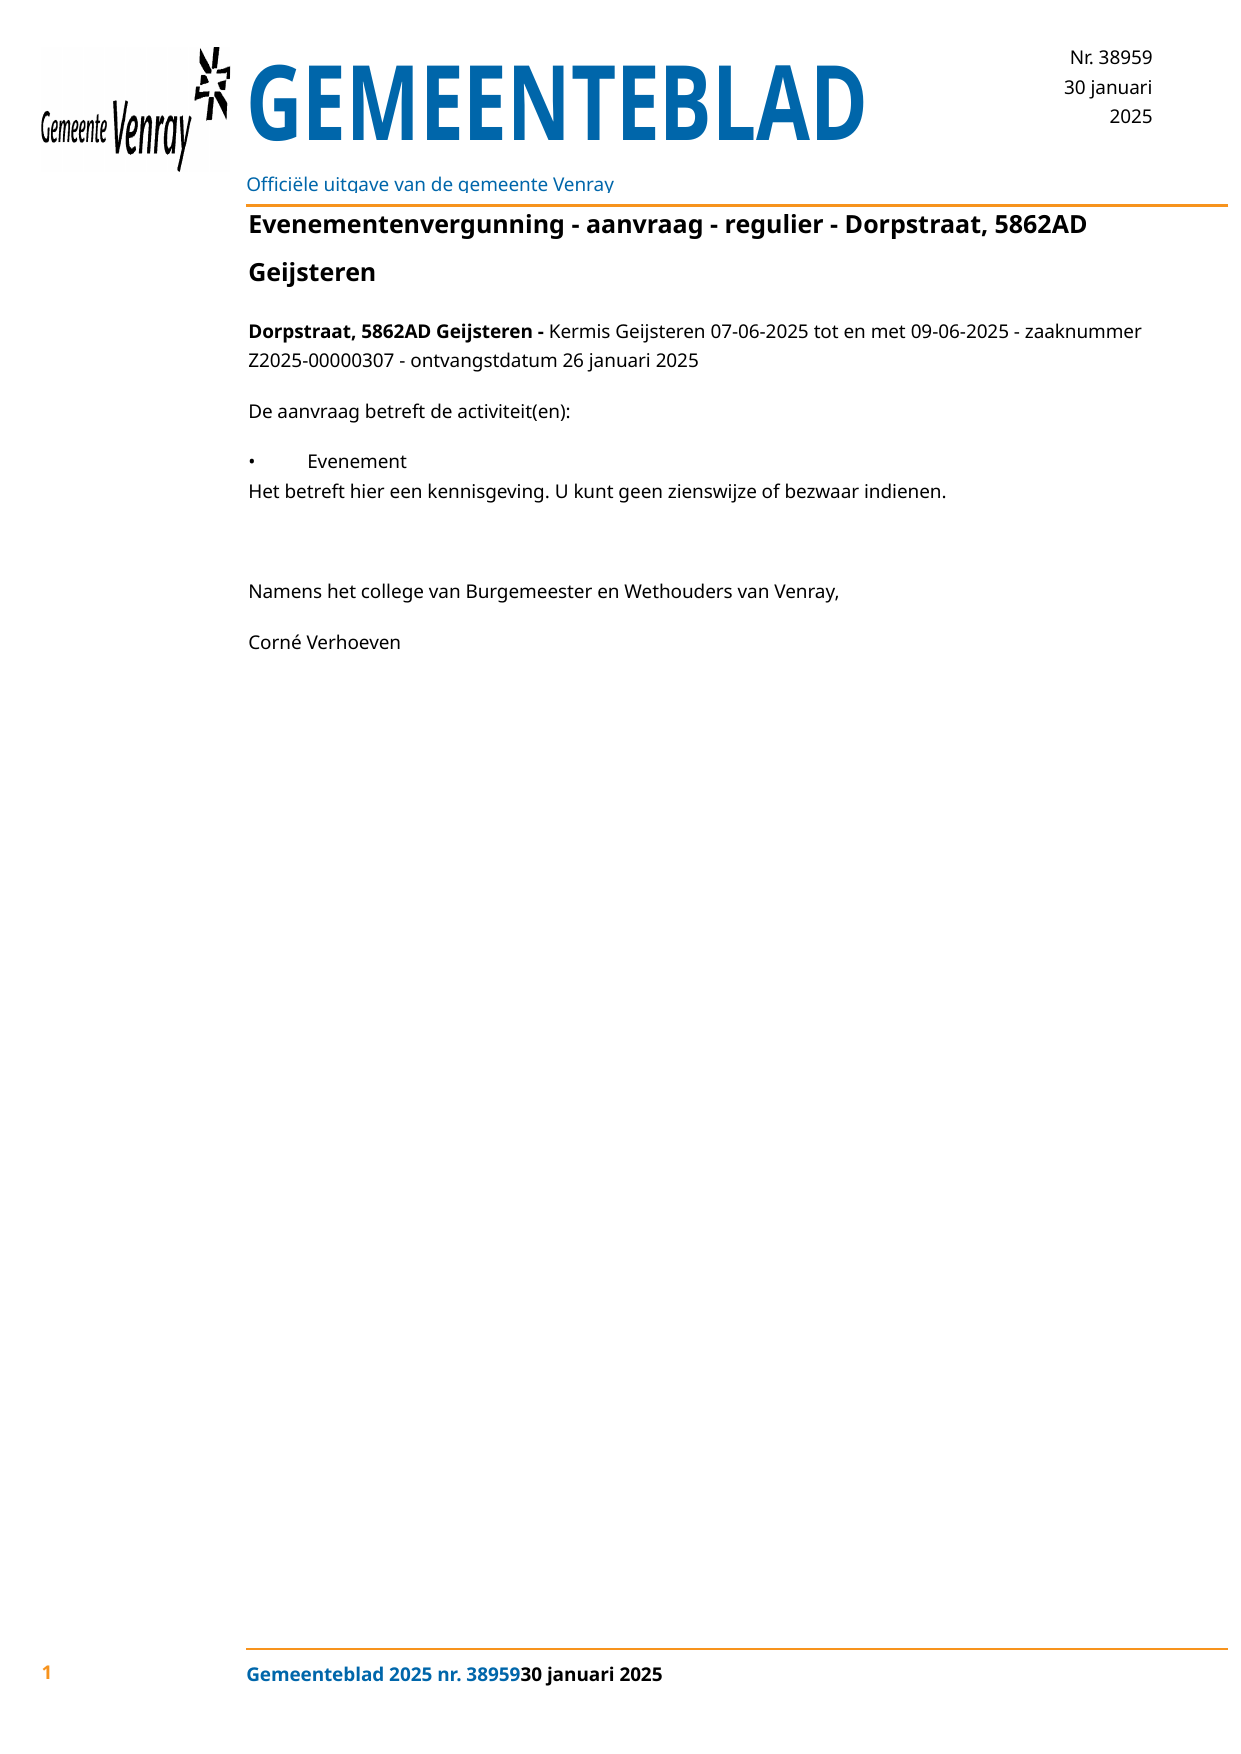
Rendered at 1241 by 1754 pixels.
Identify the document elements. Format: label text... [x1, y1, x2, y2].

text Corné Verhoeven [248, 629, 1152, 655]
text Evenementenvergunning - aanvraag - regulier - Dorpstraat, 5862AD Geijsteren [248, 207, 1152, 288]
picture [41, 47, 231, 172]
text De aanvraag betreft de activiteit(en): [248, 398, 1152, 424]
text Dorpstraat, 5862AD Geijsteren - Kermis Geijsteren 07-06-2025 tot en met 09-06-2025 - zaaknummer Z2025-00000307 - ontvangstdatum 26 januari 2025 [248, 318, 1152, 373]
text Namens het college van Burgemeester en Wethouders van Venray, [248, 579, 1152, 604]
list Evenement [248, 448, 1152, 474]
text Het betreft hier een kennisgeving. U kunt geen zienswijze of bezwaar indienen. [248, 478, 1152, 504]
